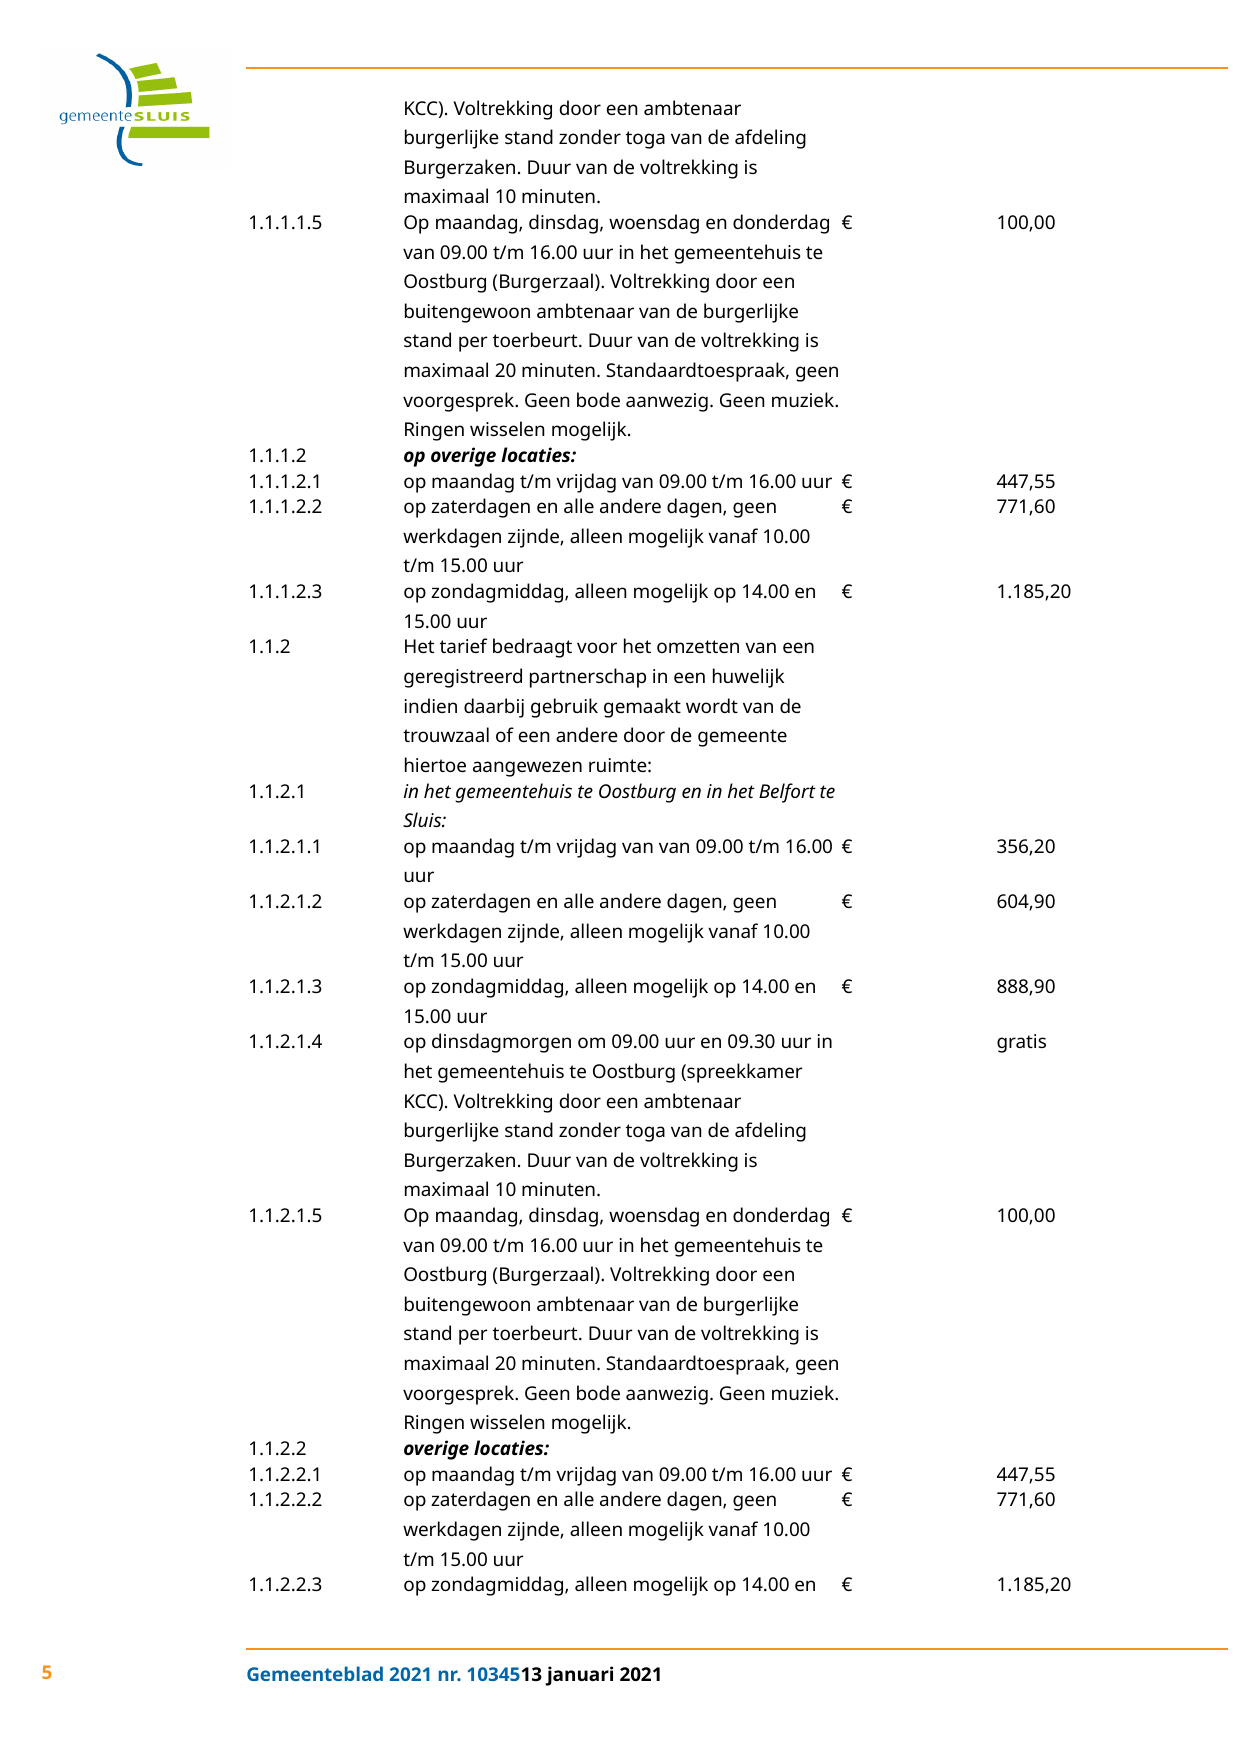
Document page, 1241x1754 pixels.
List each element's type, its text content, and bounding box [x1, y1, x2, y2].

table_cell [996, 442, 1152, 468]
table_cell 1.1.2.1.1 [248, 833, 403, 888]
table_cell 1.1.2.1.2 [248, 889, 403, 973]
table_cell op zondagmiddag, alleen mogelijk op 14.00 en [403, 1571, 841, 1597]
table_cell 1.1.2.1.5 [248, 1202, 403, 1435]
table_cell 1.1.1.2.2 [248, 494, 403, 578]
table_cell € [841, 579, 996, 634]
table_cell 1.1.2.2 [248, 1435, 403, 1461]
table_cell 1.1.2.1.4 [248, 1029, 403, 1202]
table_cell [841, 778, 996, 833]
table_cell 100,00 [996, 209, 1152, 442]
table_cell op maandag t/m vrijdag van 09.00 t/m 16.00 uur [403, 1461, 841, 1487]
table_cell Op maandag, dinsdag, woensdag en donderdag van 09.00 t/m 16.00 uur in het gemeentehuis te Oostburg (Burgerzaal). Voltrekking door een buitengewoon ambtenaar van de burgerlijke stand per toerbeurt. Duur van de voltrekking is maximaal 20 minuten. Standaardtoespraak, geen voorgesprek. Geen bode aanwezig. Geen muziek. Ringen wisselen mogelijk. [403, 1202, 841, 1435]
table_cell [841, 634, 996, 778]
table_cell € [841, 1461, 996, 1487]
table_cell [841, 1029, 996, 1202]
table_cell [248, 95, 403, 209]
table_cell 771,60 [996, 1487, 1152, 1571]
table_cell gratis [996, 1029, 1152, 1202]
table_cell € [841, 1202, 996, 1435]
table_cell € [841, 494, 996, 578]
table_cell 1.185,20 [996, 579, 1152, 634]
table_cell 447,55 [996, 468, 1152, 493]
table_cell € [841, 1571, 996, 1597]
table_cell 100,00 [996, 1202, 1152, 1435]
table_cell op overige locaties: [403, 442, 841, 468]
table_cell [996, 1435, 1152, 1461]
table_cell 447,55 [996, 1461, 1152, 1487]
table_cell overige locaties: [403, 1435, 841, 1461]
table_cell 1.1.1.2 [248, 442, 403, 468]
table_cell [996, 778, 1152, 833]
table_cell 1.1.2.1 [248, 778, 403, 833]
table_cell 771,60 [996, 494, 1152, 578]
table_cell op maandag t/m vrijdag van 09.00 t/m 16.00 uur [403, 468, 841, 493]
table_cell op zaterdagen en alle andere dagen, geen werkdagen zijnde, alleen mogelijk vanaf 10.00 t/m 15.00 uur [403, 889, 841, 973]
picture [41, 47, 231, 172]
table_cell € [841, 833, 996, 888]
table_cell € [841, 468, 996, 493]
table_cell op zaterdagen en alle andere dagen, geen werkdagen zijnde, alleen mogelijk vanaf 10.00 t/m 15.00 uur [403, 1487, 841, 1571]
table_cell [841, 442, 996, 468]
table_cell Het tarief bedraagt voor het omzetten van een geregistreerd partnerschap in een huwelijk indien daarbij gebruik gemaakt wordt van de trouwzaal of een andere door de gemeente hiertoe aangewezen ruimte: [403, 634, 841, 778]
table_cell 1.1.1.2.3 [248, 579, 403, 634]
table_cell op zondagmiddag, alleen mogelijk op 14.00 en 15.00 uur [403, 973, 841, 1029]
table_cell KCC). Voltrekking door een ambtenaar burgerlijke stand zonder toga van de afdeling Burgerzaken. Duur van de voltrekking is maximaal 10 minuten. [403, 95, 841, 209]
table_cell € [841, 209, 996, 442]
table_cell 1.1.2.2.3 [248, 1571, 403, 1597]
table_cell 604,90 [996, 889, 1152, 973]
table_cell 1.1.2 [248, 634, 403, 778]
table_cell 356,20 [996, 833, 1152, 888]
table_cell Op maandag, dinsdag, woensdag en donderdag van 09.00 t/m 16.00 uur in het gemeentehuis te Oostburg (Burgerzaal). Voltrekking door een buitengewoon ambtenaar van de burgerlijke stand per toerbeurt. Duur van de voltrekking is maximaal 20 minuten. Standaardtoespraak, geen voorgesprek. Geen bode aanwezig. Geen muziek. Ringen wisselen mogelijk. [403, 209, 841, 442]
table_cell 1.1.1.1.5 [248, 209, 403, 442]
table_cell € [841, 1487, 996, 1571]
table_cell op maandag t/m vrijdag van van 09.00 t/m 16.00 uur [403, 833, 841, 888]
table_cell in het gemeentehuis te Oostburg en in het Belfort te Sluis: [403, 778, 841, 833]
table_cell € [841, 889, 996, 973]
table_cell op zaterdagen en alle andere dagen, geen werkdagen zijnde, alleen mogelijk vanaf 10.00 t/m 15.00 uur [403, 494, 841, 578]
table_cell [996, 95, 1152, 209]
table_cell 888,90 [996, 973, 1152, 1029]
table_cell € [841, 973, 996, 1029]
table_cell [841, 95, 996, 209]
table_cell [996, 634, 1152, 778]
table_cell 1.1.1.2.1 [248, 468, 403, 493]
table_cell 1.1.2.2.1 [248, 1461, 403, 1487]
table_cell op dinsdagmorgen om 09.00 uur en 09.30 uur in het gemeentehuis te Oostburg (spreekkamer KCC). Voltrekking door een ambtenaar burgerlijke stand zonder toga van de afdeling Burgerzaken. Duur van de voltrekking is maximaal 10 minuten. [403, 1029, 841, 1202]
table_cell 1.185,20 [996, 1571, 1152, 1597]
table_cell op zondagmiddag, alleen mogelijk op 14.00 en 15.00 uur [403, 579, 841, 634]
table_cell [841, 1435, 996, 1461]
table_cell 1.1.2.1.3 [248, 973, 403, 1029]
table_cell 1.1.2.2.2 [248, 1487, 403, 1571]
